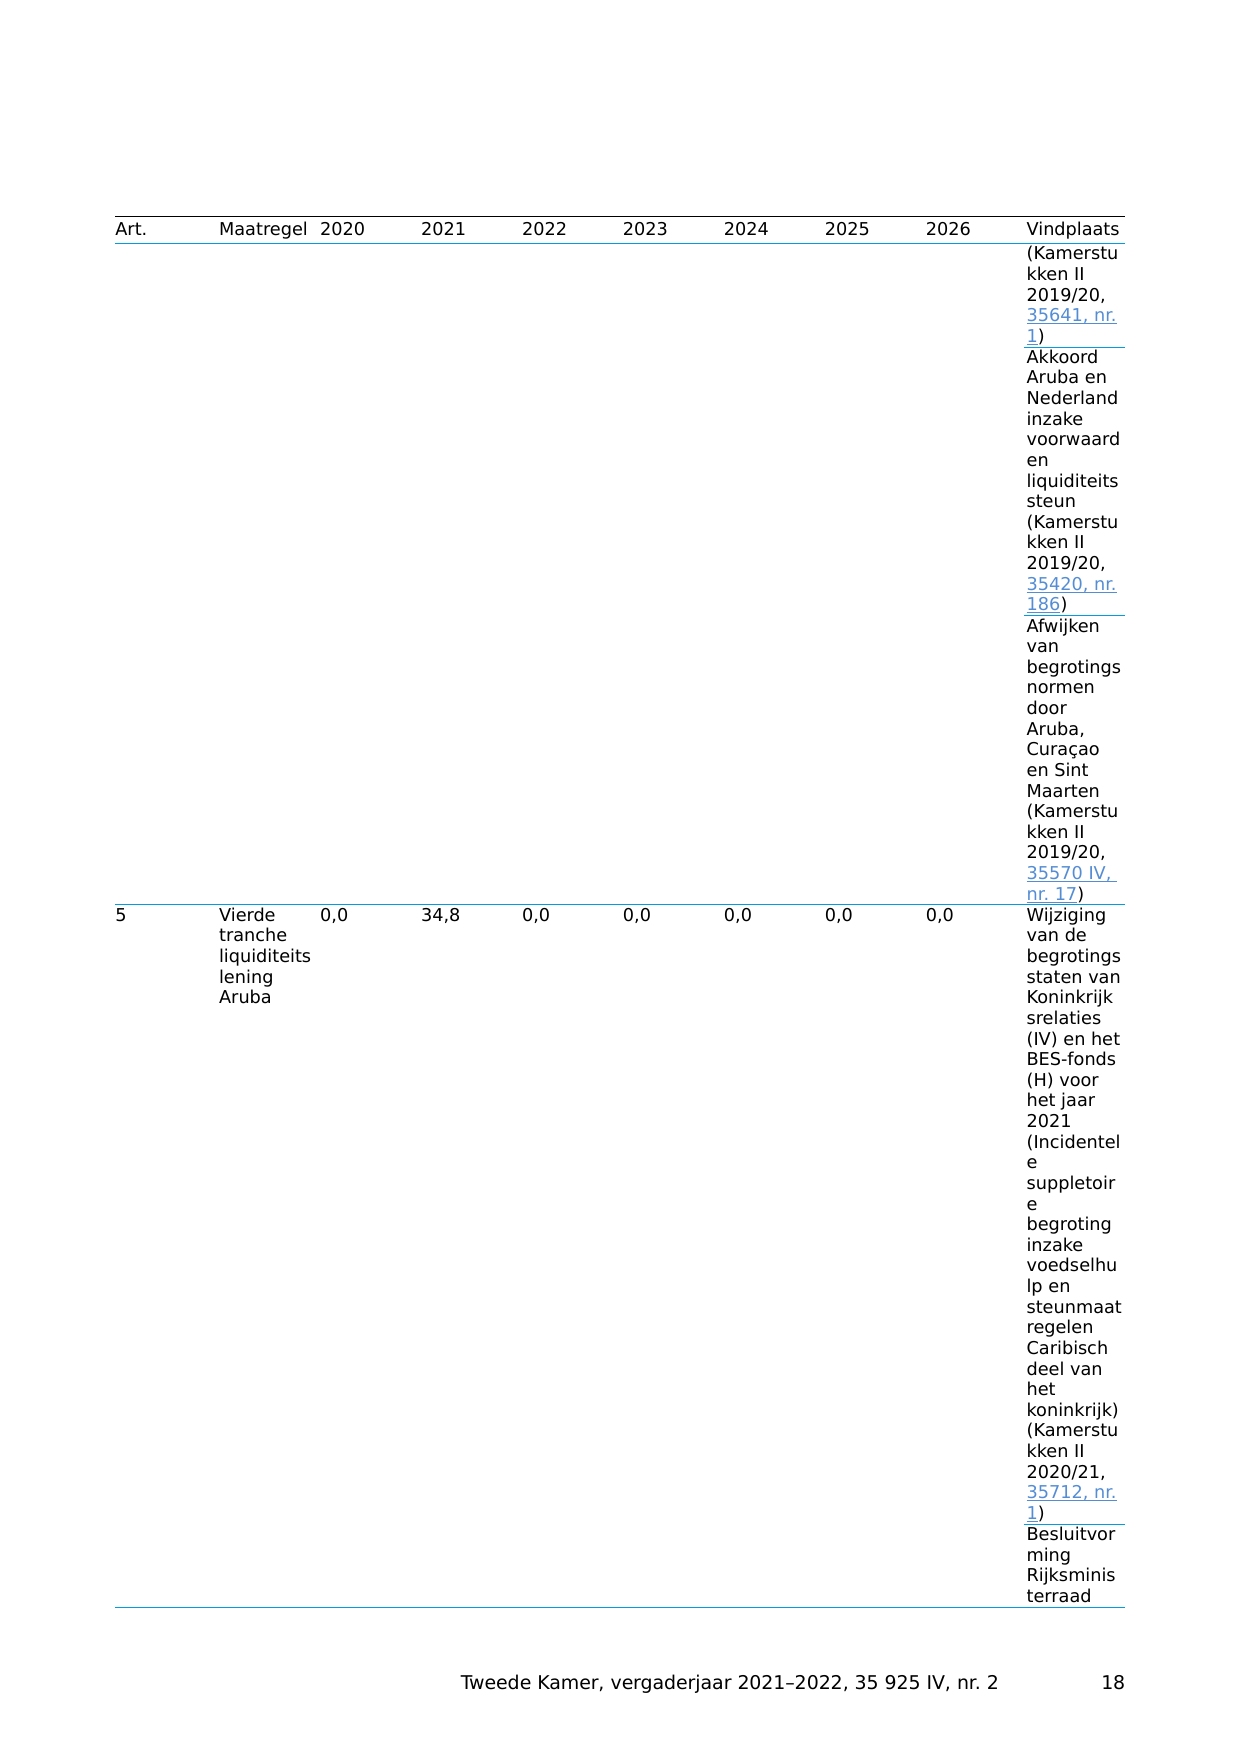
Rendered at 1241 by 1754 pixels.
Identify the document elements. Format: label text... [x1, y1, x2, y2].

table_cell 2025 [822, 217, 923, 243]
table_cell [721, 244, 822, 904]
table_cell Wijziging van de begrotingsstaten van Koninkrijksrelaties (IV) en het BES-fonds (H) voor het jaar 2021 (Incidentele suppletoire begroting inzake voedselhulp en steunmaatregelen Caribisch deel van het koninkrijk) (Kamerstukken II 2020/21, 35712, nr. 1) [1024, 905, 1125, 1523]
table_cell Maatregel [216, 217, 317, 243]
table_cell 2024 [721, 217, 822, 243]
table_cell [115, 244, 216, 904]
table_cell Vierde tranche liquiditeitslening Aruba [216, 905, 317, 1607]
table_cell 2022 [519, 217, 620, 243]
table_cell [317, 244, 418, 904]
table_cell 5 [115, 905, 216, 1607]
table_cell 2023 [620, 217, 721, 243]
table_cell 0,0 [923, 905, 1023, 1607]
table_cell 0,0 [822, 905, 923, 1607]
table_cell [519, 244, 620, 904]
table_cell 0,0 [519, 905, 620, 1607]
table_cell Vindplaats [1024, 217, 1125, 243]
table_cell Akkoord Aruba en Nederland inzake voorwaarden liquiditeitssteun (Kamerstukken II 2019/20, 35420, nr. 186) [1024, 348, 1125, 615]
table_cell 34,8 [418, 905, 519, 1607]
table_cell [418, 244, 519, 904]
table_cell 2020 [317, 217, 418, 243]
table_cell [923, 244, 1023, 904]
table_cell [620, 244, 721, 904]
table_cell 0,0 [317, 905, 418, 1607]
table_cell [822, 244, 923, 904]
table_cell Besluitvorming Rijksministerraad [1024, 1525, 1125, 1607]
table_cell (Kamerstukken II 2019/20, 35641, nr. 1) [1024, 244, 1125, 346]
table_cell 0,0 [721, 905, 822, 1607]
table_cell 2026 [923, 217, 1023, 243]
table_cell 2021 [418, 217, 519, 243]
table_cell [216, 244, 317, 904]
table_cell Art. [115, 217, 216, 243]
table_header Tabel 2 Begrote uitgaven aan coronamaatregelen op de begroting Koninkrijksrelaties (bedragen x € 1 mln.) [115, 191, 1125, 216]
table_cell Afwijken van begrotingsnormen door Aruba, Curaçao en Sint Maarten (Kamerstukken II 2019/20, 35570 IV, nr. 17) [1024, 616, 1125, 904]
table_cell 0,0 [620, 905, 721, 1607]
